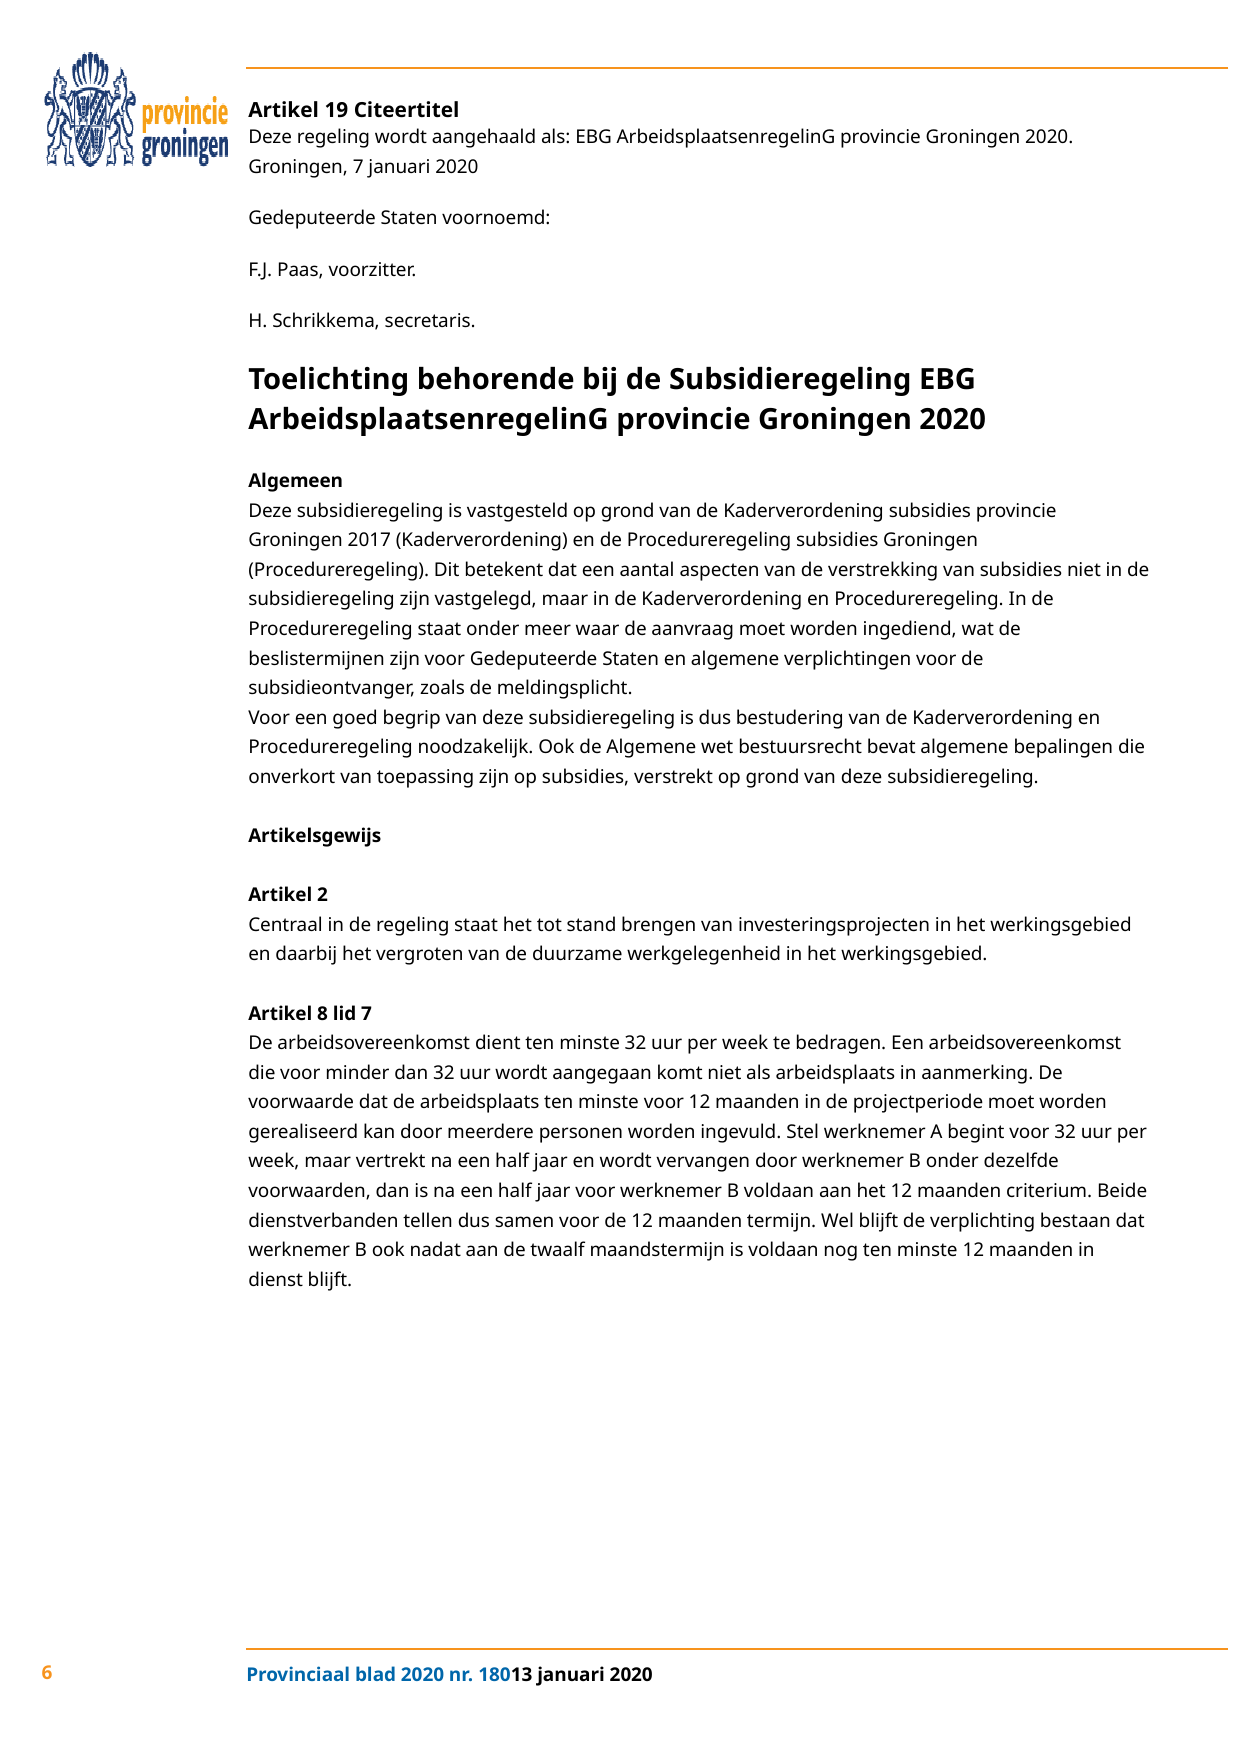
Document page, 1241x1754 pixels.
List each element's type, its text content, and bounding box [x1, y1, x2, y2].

text Groningen, 7 januari 2020 [248, 153, 1152, 178]
text Deze subsidieregeling is vastgesteld op grond van de Kaderverordening subsidies provincie Groningen 2017 (Kaderverordening) en de Procedureregeling subsidies Groningen (Procedureregeling). Dit betekent dat een aantal aspecten van de verstrekking van subsidies niet in de subsidieregeling zijn vastgelegd, maar in de Kaderverordening en Procedureregeling. In de Procedureregeling staat onder meer waar de aanvraag moet worden ingediend, wat de beslistermijnen zijn voor Gedeputeerde Staten en algemene verplichtingen voor de subsidieontvanger, zoals de meldingsplicht. [248, 497, 1152, 700]
text Voor een goed begrip van deze subsidieregeling is dus bestudering van de Kaderverordening en Procedureregeling noodzakelijk. Ook de Algemene wet bestuursrecht bevat algemene bepalingen die onverkort van toepassing zijn op subsidies, verstrekt op grond van deze subsidieregeling. [248, 704, 1152, 789]
text Artikel 2 [248, 881, 1152, 907]
text De arbeidsovereenkomst dient ten minste 32 uur per week te bedragen. Een arbeidsovereenkomst die voor minder dan 32 uur wordt aangegaan komt niet als arbeidsplaats in aanmerking. De voorwaarde dat de arbeidsplaats ten minste voor 12 maanden in de projectperiode moet worden gerealiseerd kan door meerdere personen worden ingevuld. Stel werknemer A begint voor 32 uur per week, maar vertrekt na een half jaar en wordt vervangen door werknemer B onder dezelfde voorwaarden, dan is na een half jaar voor werknemer B voldaan aan het 12 maanden criterium. Beide dienstverbanden tellen dus samen voor de 12 maanden termijn. Wel blijft de verplichting bestaan dat werknemer B ook nadat aan de twaalf maandstermijn is voldaan nog ten minste 12 maanden in dienst blijft. [248, 1029, 1152, 1292]
text Artikel 8 lid 7 [248, 1000, 1152, 1025]
text H. Schrikkema, secretaris. [248, 307, 1152, 333]
picture [41, 47, 231, 172]
text F.J. Paas, voorzitter. [248, 256, 1152, 281]
text Gedeputeerde Staten voornoemd: [248, 204, 1152, 230]
text Centraal in de regeling staat het tot stand brengen van investeringsprojecten in het werkingsgebied en daarbij het vergroten van de duurzame werkgelegenheid in het werkingsgebied. [248, 911, 1152, 966]
text Deze regeling wordt aangehaald als: EBG ArbeidsplaatsenregelinG provincie Groningen 2020. [248, 123, 1152, 149]
text Artikelsgewijs [248, 822, 1152, 848]
text Algemeen [248, 467, 1152, 493]
text Toelichting behorende bij de Subsidieregeling EBG ArbeidsplaatsenregelinG provincie Groningen 2020 [248, 359, 1152, 438]
text Artikel 19 Citeertitel [248, 95, 1152, 123]
